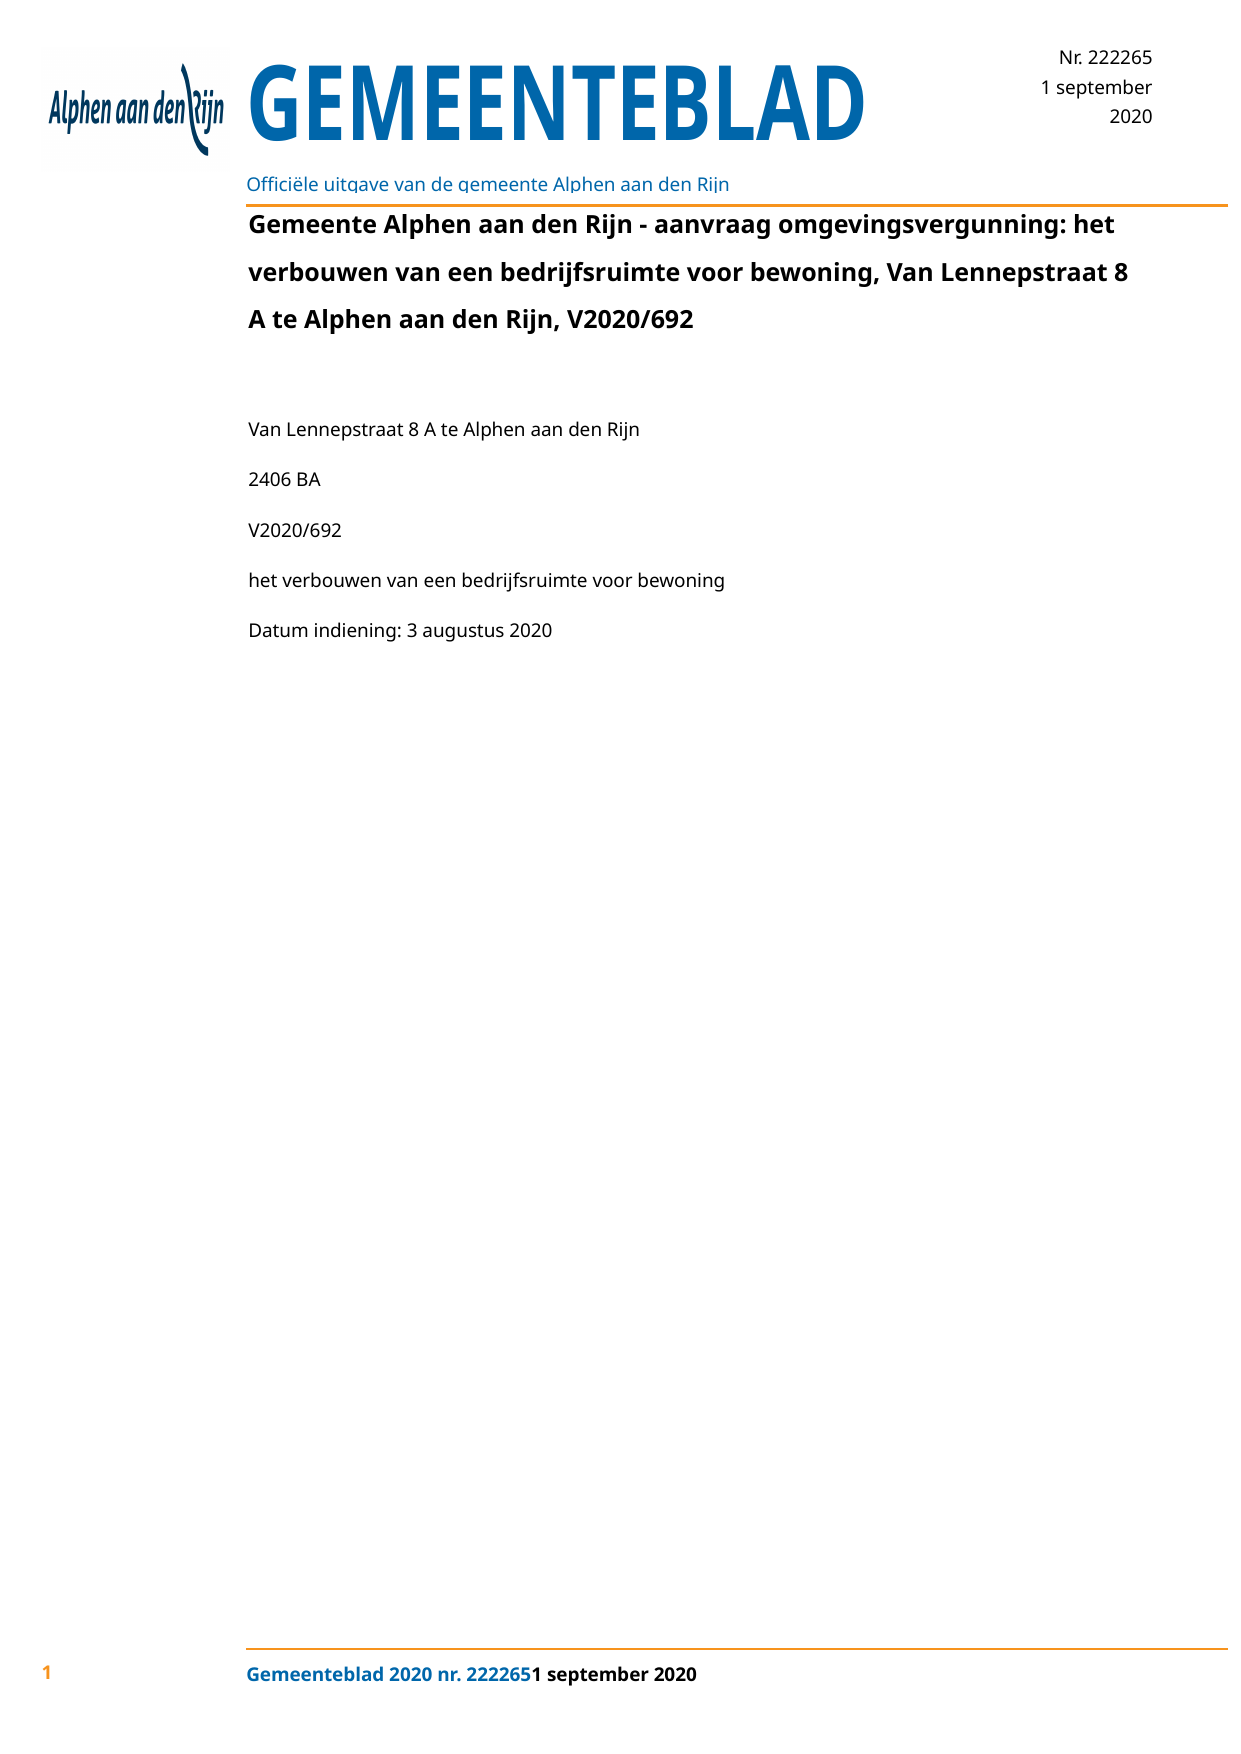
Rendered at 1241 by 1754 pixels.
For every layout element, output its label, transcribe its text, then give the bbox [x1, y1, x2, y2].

text Gemeente Alphen aan den Rijn - aanvraag omgevingsvergunning: het verbouwen van een bedrijfsruimte voor bewoning, Van Lennepstraat 8 A te Alphen aan den Rijn, V2020/692 [248, 207, 1152, 336]
picture [41, 47, 231, 172]
text Datum indiening: 3 augustus 2020 [248, 618, 1152, 643]
text V2020/692 [248, 517, 1152, 542]
text het verbouwen van een bedrijfsruimte voor bewoning [248, 567, 1152, 593]
text 2406 BA [248, 466, 1152, 492]
text Van Lennepstraat 8 A te Alphen aan den Rijn [248, 416, 1152, 442]
